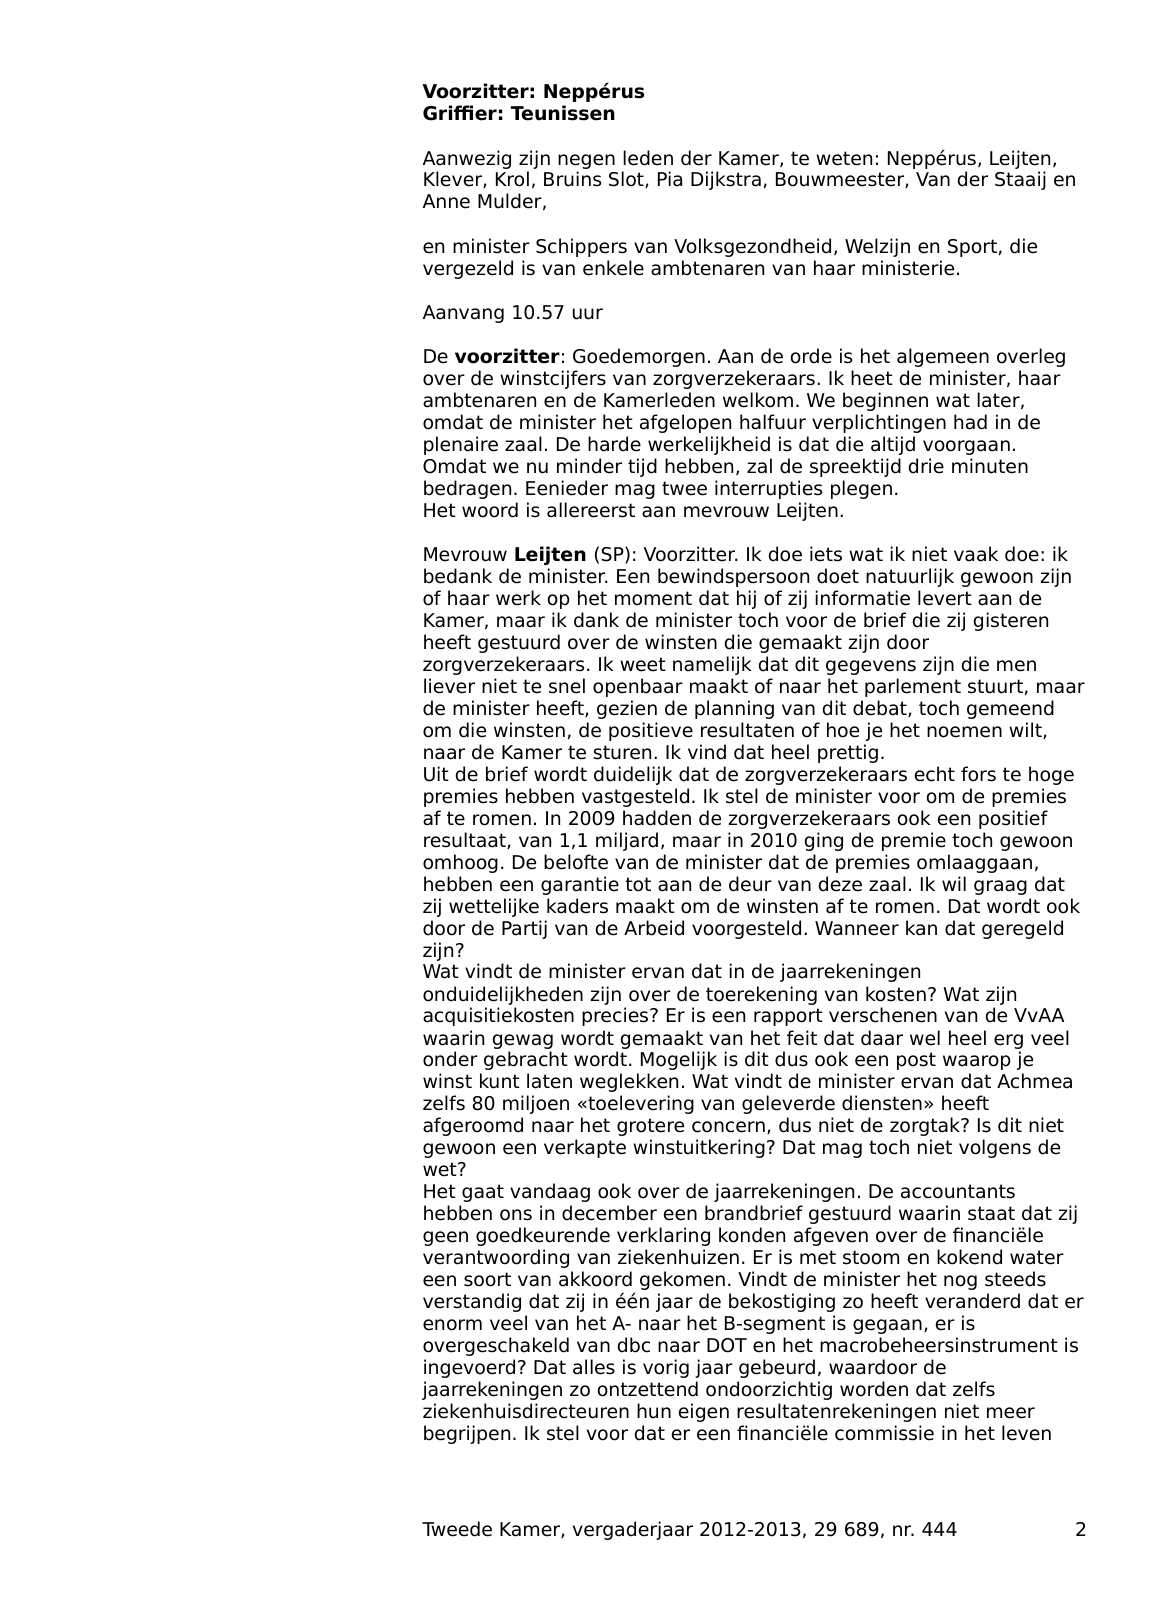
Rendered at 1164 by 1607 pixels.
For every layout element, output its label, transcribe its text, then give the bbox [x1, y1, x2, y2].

text Aanwezig zijn negen leden der Kamer, te weten: Neppérus, Leijten, Klever, Krol, Bruins Slot, Pia Dijkstra, Bouwmeester, Van der Staaij en Anne Mulder, [422, 147, 1087, 213]
text Het gaat vandaag ook over de jaarrekeningen. De accountants hebben ons in december een brandbrief gestuurd waarin staat dat zij geen goedkeurende verklaring konden afgeven over de financiële verantwoording van ziekenhuizen. Er is met stoom en kokend water een soort van akkoord gekomen. Vindt de minister het nog steeds verstandig dat zij in één jaar de bekostiging zo heeft veranderd dat er enorm veel van het A- naar het B-segment is gegaan, er is overgeschakeld van dbc naar DOT en het macrobeheersinstrument is ingevoerd? Dat alles is vorig jaar gebeurd, waardoor de jaarrekeningen zo ontzettend ondoorzichtig worden dat zelfs ziekenhuisdirecteuren hun eigen resultatenrekeningen niet meer begrijpen. Ik stel voor dat er een financiële commissie in het leven [422, 1181, 1087, 1445]
text De voorzitter: Goedemorgen. Aan de orde is het algemeen overleg over de winstcijfers van zorgverzekeraars. Ik heet de minister, haar ambtenaren en de Kamerleden welkom. We beginnen wat later, omdat de minister het afgelopen halfuur verplichtingen had in de plenaire zaal. De harde werkelijkheid is dat die altijd voorgaan. Omdat we nu minder tijd hebben, zal de spreektijd drie minuten bedragen. Eenieder mag twee interrupties plegen. [422, 346, 1087, 500]
text Wat vindt de minister ervan dat in de jaarrekeningen onduidelijkheden zijn over de toerekening van kosten? Wat zijn acquisitiekosten precies? Er is een rapport verschenen van de VvAA waarin gewag wordt gemaakt van het feit dat daar wel heel erg veel onder gebracht wordt. Mogelijk is dit dus ook een post waarop je winst kunt laten weglekken. Wat vindt de minister ervan dat Achmea zelfs 80 miljoen «toelevering van geleverde diensten» heeft afgeroomd naar het grotere concern, dus niet de zorgtak? Is dit niet gewoon een verkapte winstuitkering? Dat mag toch niet volgens de wet? [422, 961, 1087, 1181]
text en minister Schippers van Volksgezondheid, Welzijn en Sport, die vergezeld is van enkele ambtenaren van haar ministerie. [422, 236, 1087, 279]
text Het woord is allereerst aan mevrouw Leijten. [422, 500, 1087, 522]
text Uit de brief wordt duidelijk dat de zorgverzekeraars echt fors te hoge premies hebben vastgesteld. Ik stel de minister voor om de premies af te romen. In 2009 hadden de zorgverzekeraars ook een positief resultaat, van 1,1 miljard, maar in 2010 ging de premie toch gewoon omhoog. De belofte van de minister dat de premies omlaaggaan, hebben een garantie tot aan de deur van deze zaal. Ik wil graag dat zij wettelijke kaders maakt om de winsten af te romen. Dat wordt ook door de Partij van de Arbeid voorgesteld. Wanneer kan dat geregeld zijn? [422, 764, 1087, 961]
text Voorzitter: Neppérus [422, 81, 1087, 103]
text Griffier: Teunissen [422, 103, 1087, 125]
text Aanvang 10.57 uur [422, 302, 1087, 324]
text Mevrouw Leijten (SP): Voorzitter. Ik doe iets wat ik niet vaak doe: ik bedank de minister. Een bewindspersoon doet natuurlijk gewoon zijn of haar werk op het moment dat hij of zij informatie levert aan de Kamer, maar ik dank de minister toch voor de brief die zij gisteren heeft gestuurd over de winsten die gemaakt zijn door zorgverzekeraars. Ik weet namelijk dat dit gegevens zijn die men liever niet te snel openbaar maakt of naar het parlement stuurt, maar de minister heeft, gezien de planning van dit debat, toch gemeend om die winsten, de positieve resultaten of hoe je het noemen wilt, naar de Kamer te sturen. Ik vind dat heel prettig. [422, 544, 1087, 764]
